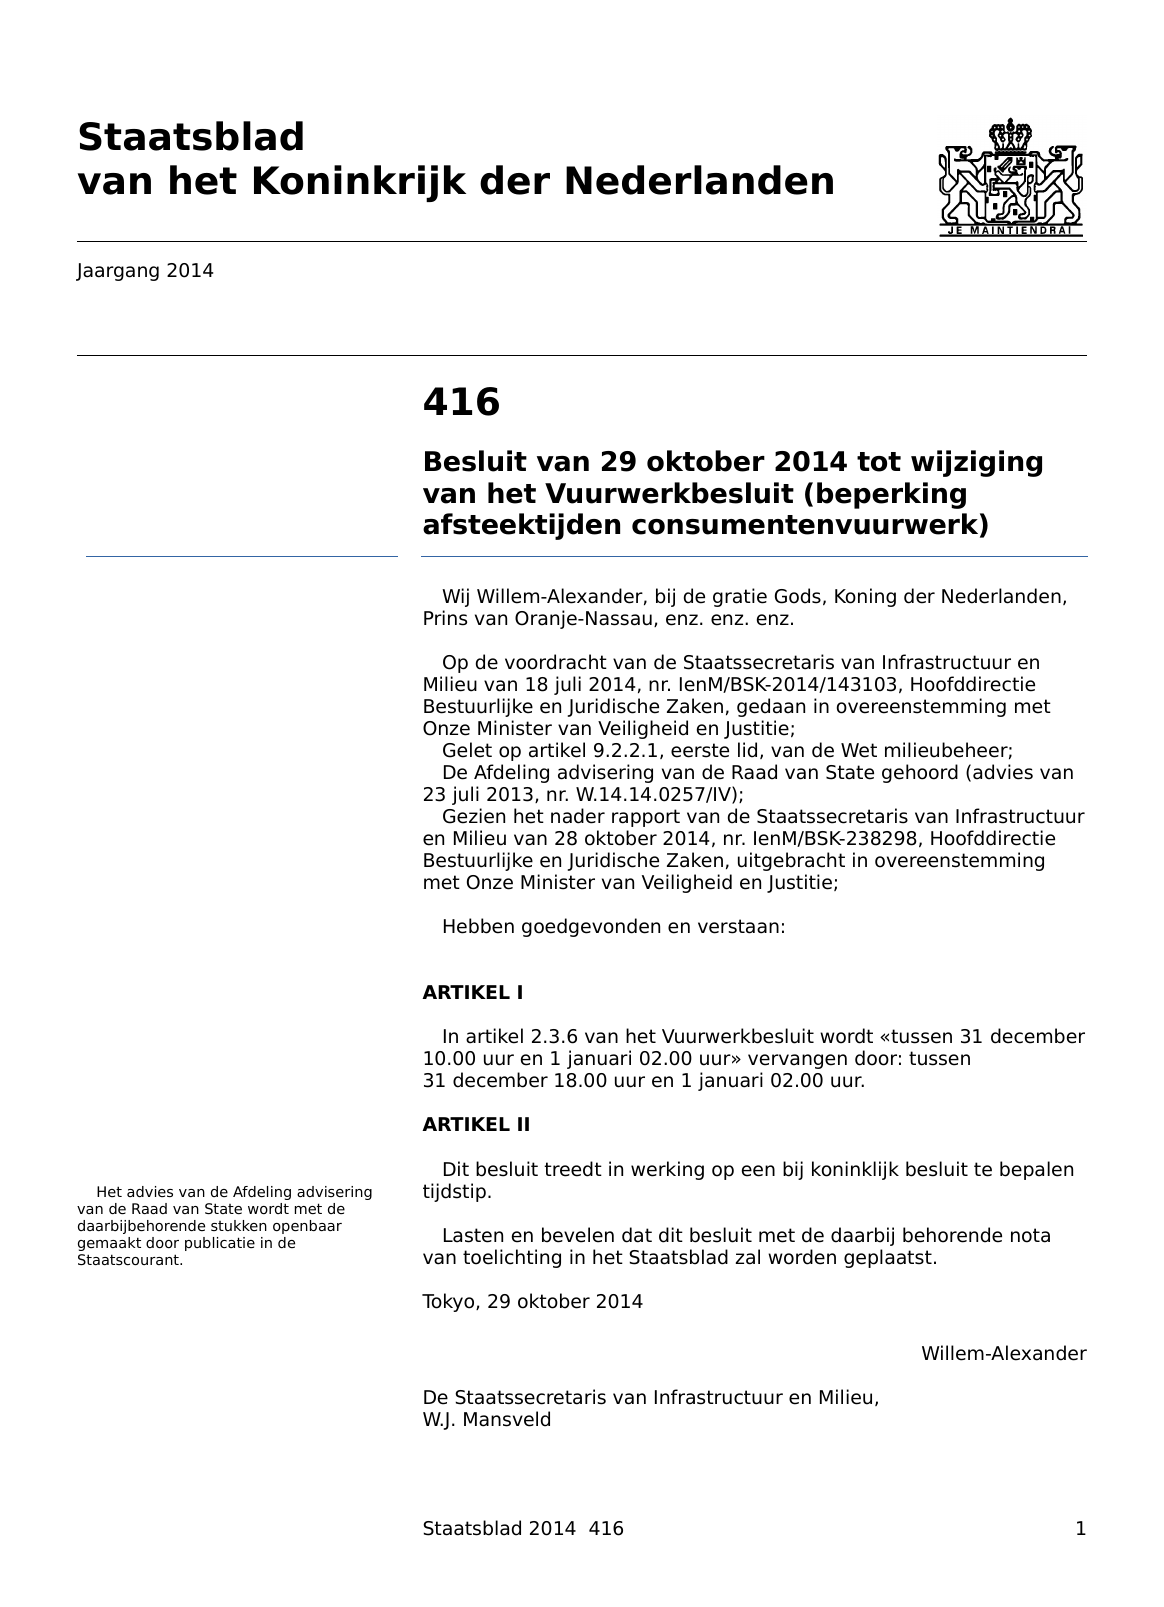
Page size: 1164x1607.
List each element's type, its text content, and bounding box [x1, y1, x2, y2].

text De Afdeling advisering van de Raad van State gehoord (advies van 23 juli 2013, nr. W.14.14.0257/IV); [422, 762, 1087, 806]
subtitle ARTIKEL I [422, 982, 1087, 1004]
text Het advies van de Afdeling advisering van de Raad van State wordt met de daarbijbehorende stukken openbaar gemaakt door publicatie in de Staatscourant. [77, 1184, 396, 1269]
table_cell Jaargang 2014 [77, 242, 1087, 355]
text Op de voordracht van de Staatssecretaris van Infrastructuur en Milieu van 18 juli 2014, nr. IenM/BSK-2014/143103, Hoofddirectie Bestuurlijke en Juridische Zaken, gedaan in overeenstemming met Onze Minister van Veiligheid en Justitie; [422, 652, 1087, 740]
picture [936, 115, 1087, 240]
text Willem-Alexander [422, 1343, 1087, 1365]
text Lasten en bevelen dat dit besluit met de daarbij behorende nota van toelichting in het Staatsblad zal worden geplaatst. [422, 1225, 1087, 1269]
text In artikel 2.3.6 van het Vuurwerkbesluit wordt «tussen 31 december 10.00 uur en 1 januari 02.00 uur» vervangen door: tussen 31 december 18.00 uur en 1 januari 02.00 uur. [422, 1026, 1087, 1092]
table_header [886, 100, 1087, 241]
text Dit besluit treedt in werking op een bij koninklijk besluit te bepalen tijdstip. [422, 1158, 1087, 1202]
text Gelet op artikel 9.2.2.1, eerste lid, van de Wet milieubeheer; [422, 740, 1087, 762]
text Gezien het nader rapport van de Staatssecretaris van Infrastructuur en Milieu van 28 oktober 2014, nr. IenM/BSK-238298, Hoofddirectie Bestuurlijke en Juridische Zaken, uitgebracht in overeenstemming met Onze Minister van Veiligheid en Justitie; [422, 806, 1087, 893]
table_header Staatsblad van het Koninkrijk der Nederlanden [77, 100, 886, 241]
text Wij Willem-Alexander, bij de gratie Gods, Koning der Nederlanden, Prins van Oranje-Nassau, enz. enz. enz. [422, 586, 1087, 629]
text Besluit van 29 oktober 2014 tot wijziging van het Vuurwerkbesluit (beperking afsteektijden consumentenvuurwerk) [422, 447, 1087, 541]
text De Staatssecretaris van Infrastructuur en Milieu, W.J. Mansveld [422, 1387, 1087, 1431]
text Tokyo, 29 oktober 2014 [422, 1291, 1087, 1313]
subtitle ARTIKEL II [422, 1114, 1087, 1136]
text Hebben goedgevonden en verstaan: [422, 916, 1087, 938]
subtitle 416 [422, 381, 1087, 424]
